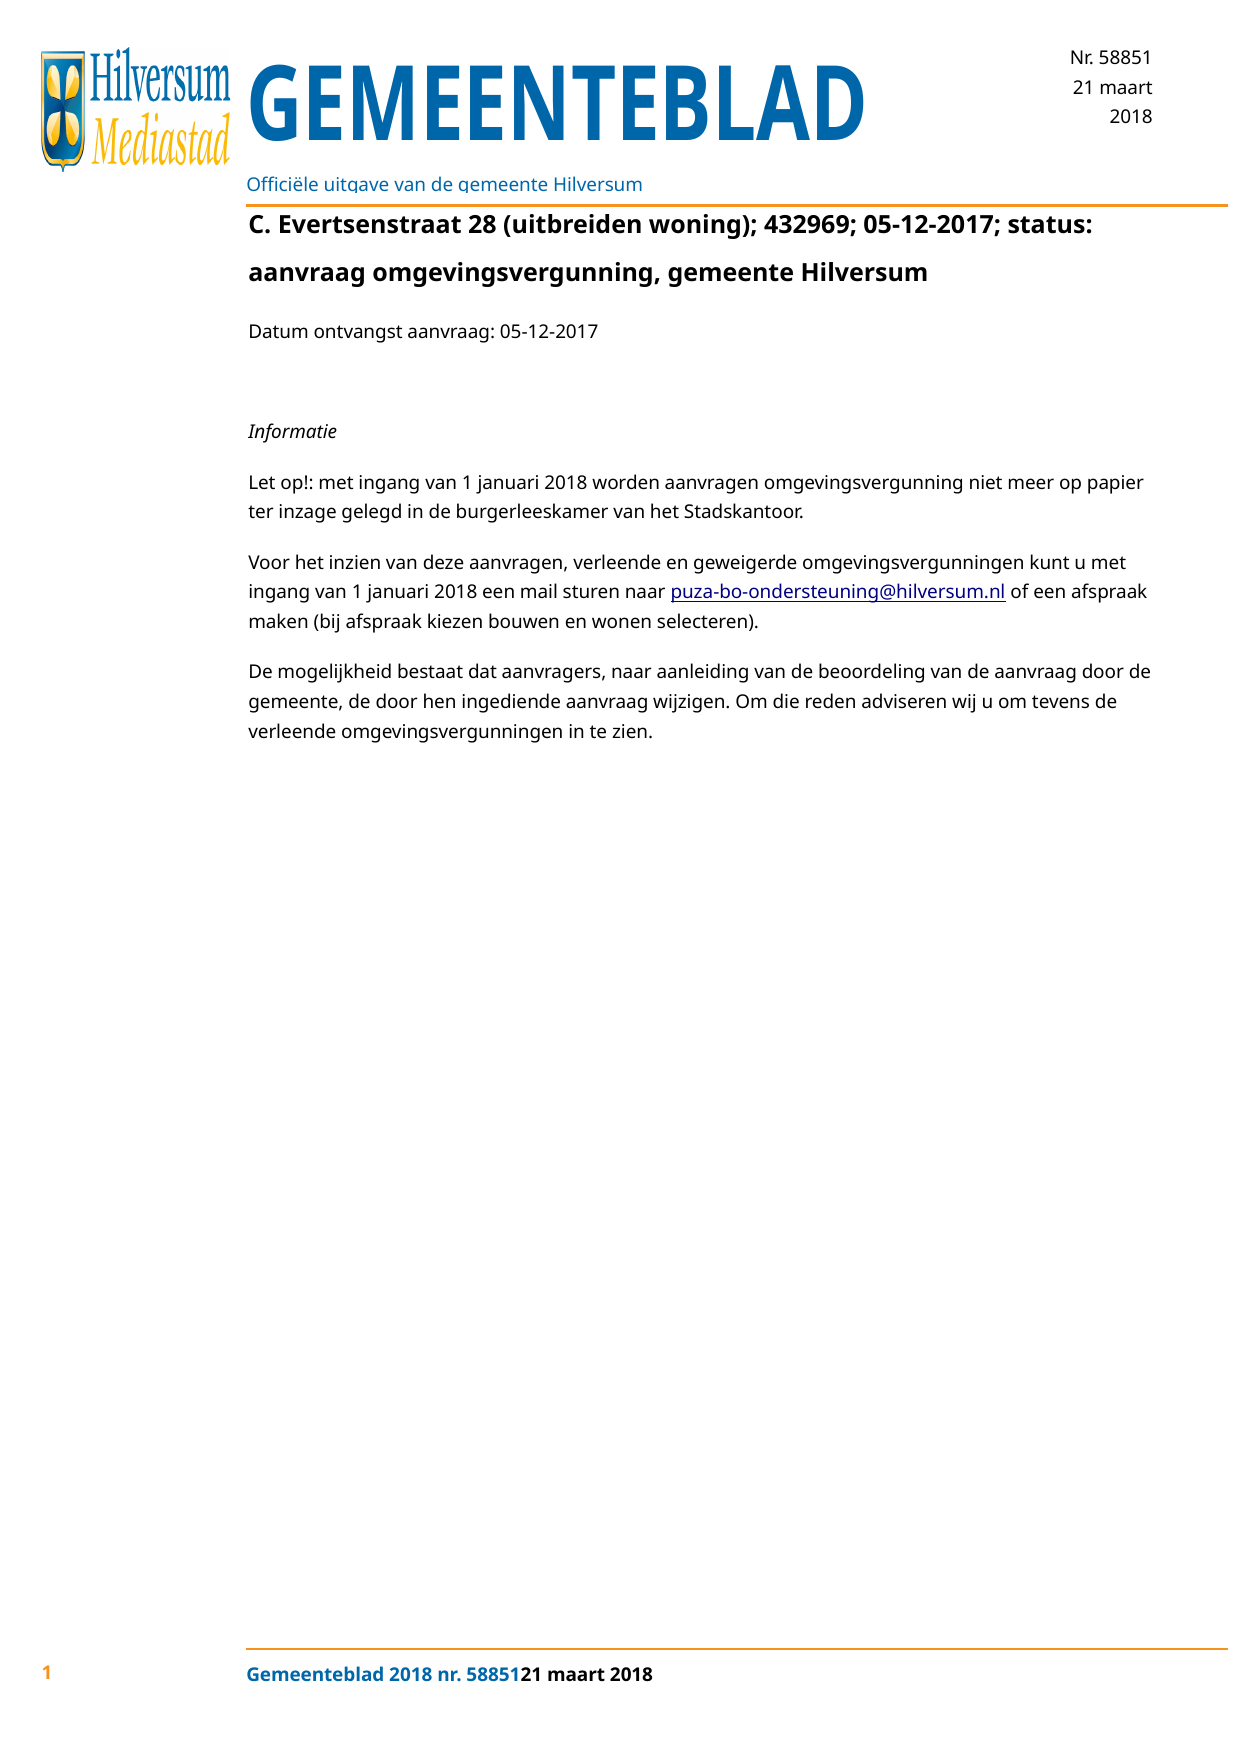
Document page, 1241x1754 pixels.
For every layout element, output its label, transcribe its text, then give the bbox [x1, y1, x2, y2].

text De mogelijkheid bestaat dat aanvragers, naar aanleiding van de beoordeling van de aanvraag door de gemeente, de door hen ingediende aanvraag wijzigen. Om die reden adviseren wij u om tevens de verleende omgevingsvergunningen in te zien. [248, 659, 1152, 744]
text C. Evertsenstraat 28 (uitbreiden woning); 432969; 05-12-2017; status: aanvraag omgevingsvergunning, gemeente Hilversum [248, 207, 1152, 288]
text Let op!: met ingang van 1 januari 2018 worden aanvragen omgevingsvergunning niet meer op papier ter inzage gelegd in de burgerleeskamer van het Stadskantoor. [248, 469, 1152, 524]
picture [41, 47, 231, 172]
text Datum ontvangst aanvraag: 05-12-2017 [248, 318, 1152, 344]
text Voor het inzien van deze aanvragen, verleende en geweigerde omgevingsvergunningen kunt u met ingang van 1 januari 2018 een mail sturen naar puza-bo-ondersteuning@hilversum.nl of een afspraak maken (bij afspraak kiezen bouwen en wonen selecteren). [248, 549, 1152, 634]
text Informatie [248, 419, 1152, 444]
